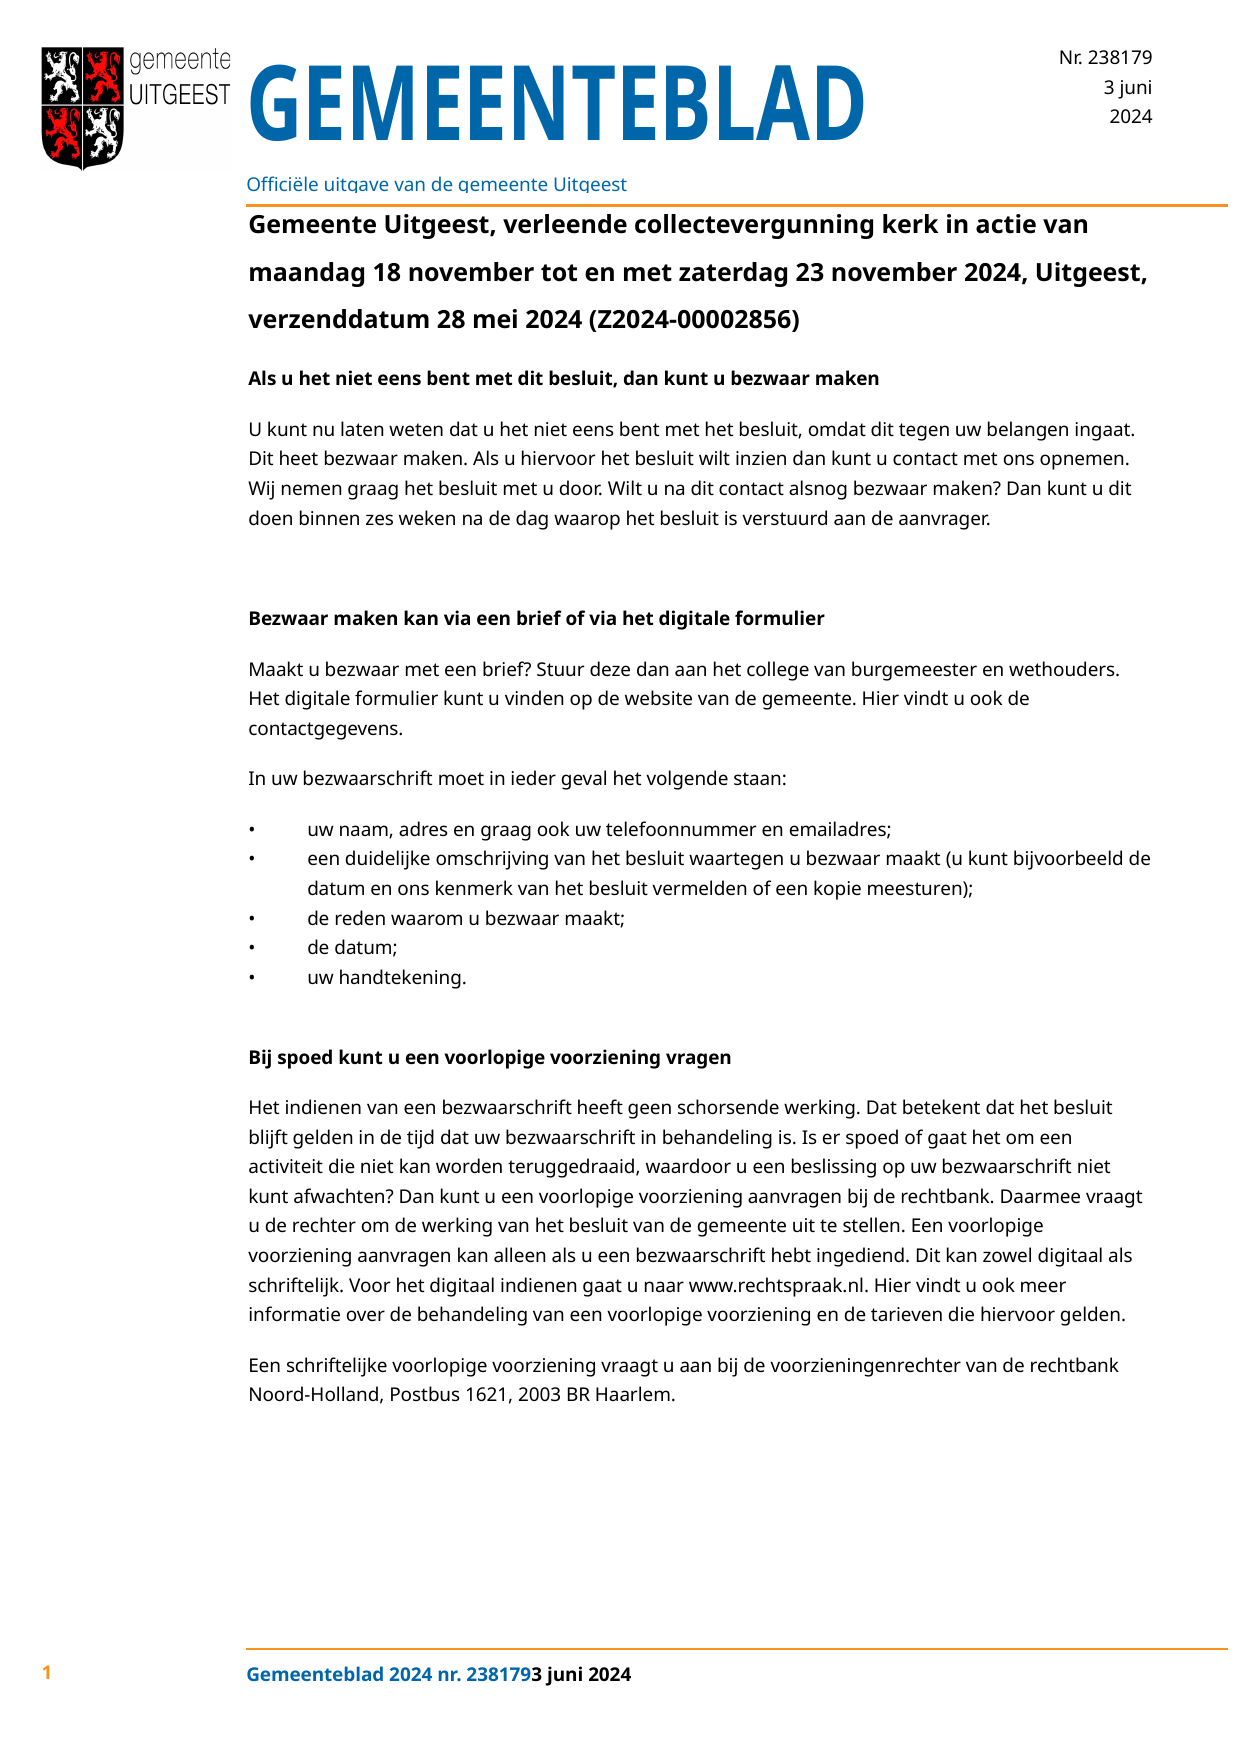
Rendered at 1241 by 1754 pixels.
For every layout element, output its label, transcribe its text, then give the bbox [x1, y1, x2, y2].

text Het indienen van een bezwaarschrift heeft geen schorsende werking. Dat betekent dat het besluit blijft gelden in de tijd dat uw bezwaarschrift in behandeling is. Is er spoed of gaat het om een activiteit die niet kan worden teruggedraaid, waardoor u een beslissing op uw bezwaarschrift niet kunt afwachten? Dan kunt u een voorlopige voorziening aanvragen bij de rechtbank. Daarmee vraagt u de rechter om de werking van het besluit van de gemeente uit te stellen. Een voorlopige voorziening aanvragen kan alleen als u een bezwaarschrift hebt ingediend. Dit kan zowel digitaal als schriftelijk. Voor het digitaal indienen gaat u naar www.rechtspraak.nl. Hier vindt u ook meer informatie over de behandeling van een voorlopige voorziening en de tarieven die hiervoor gelden. [248, 1094, 1152, 1327]
picture [41, 47, 231, 172]
text Als u het niet eens bent met dit besluit, dan kunt u bezwaar maken [248, 366, 1152, 391]
list de datum; [248, 934, 1152, 960]
list uw handtekening. [248, 964, 1152, 989]
text Bezwaar maken kan via een brief of via het digitale formulier [248, 606, 1152, 631]
list de reden waarom u bezwaar maakt; [248, 905, 1152, 930]
text Bij spoed kunt u een voorlopige voorziening vragen [248, 1044, 1152, 1069]
list uw naam, adres en graag ook uw telefoonnummer en emailadres; [248, 816, 1152, 842]
text Gemeente Uitgeest, verleende collectevergunning kerk in actie van maandag 18 november tot en met zaterdag 23 november 2024, Uitgeest, verzenddatum 28 mei 2024 (Z2024-00002856) [248, 207, 1152, 336]
text U kunt nu laten weten dat u het niet eens bent met het besluit, omdat dit tegen uw belangen ingaat. Dit heet bezwaar maken. Als u hiervoor het besluit wilt inzien dan kunt u contact met ons opnemen. Wij nemen graag het besluit met u door. Wilt u na dit contact alsnog bezwaar maken? Dan kunt u dit doen binnen zes weken na de dag waarop het besluit is verstuurd aan de aanvrager. [248, 416, 1152, 530]
list een duidelijke omschrijving van het besluit waartegen u bezwaar maakt (u kunt bijvoorbeeld de datum en ons kenmerk van het besluit vermelden of een kopie meesturen); [248, 846, 1152, 901]
text In uw bezwaarschrift moet in ieder geval het volgende staan: [248, 766, 1152, 791]
text Maakt u bezwaar met een brief? Stuur deze dan aan het college van burgemeester en wethouders. Het digitale formulier kunt u vinden op de website van de gemeente. Hier vindt u ook de contactgegevens. [248, 656, 1152, 741]
text Een schriftelijke voorlopige voorziening vraagt u aan bij de voorzieningenrechter van de rechtbank Noord-Holland, Postbus 1621, 2003 BR Haarlem. [248, 1352, 1152, 1407]
